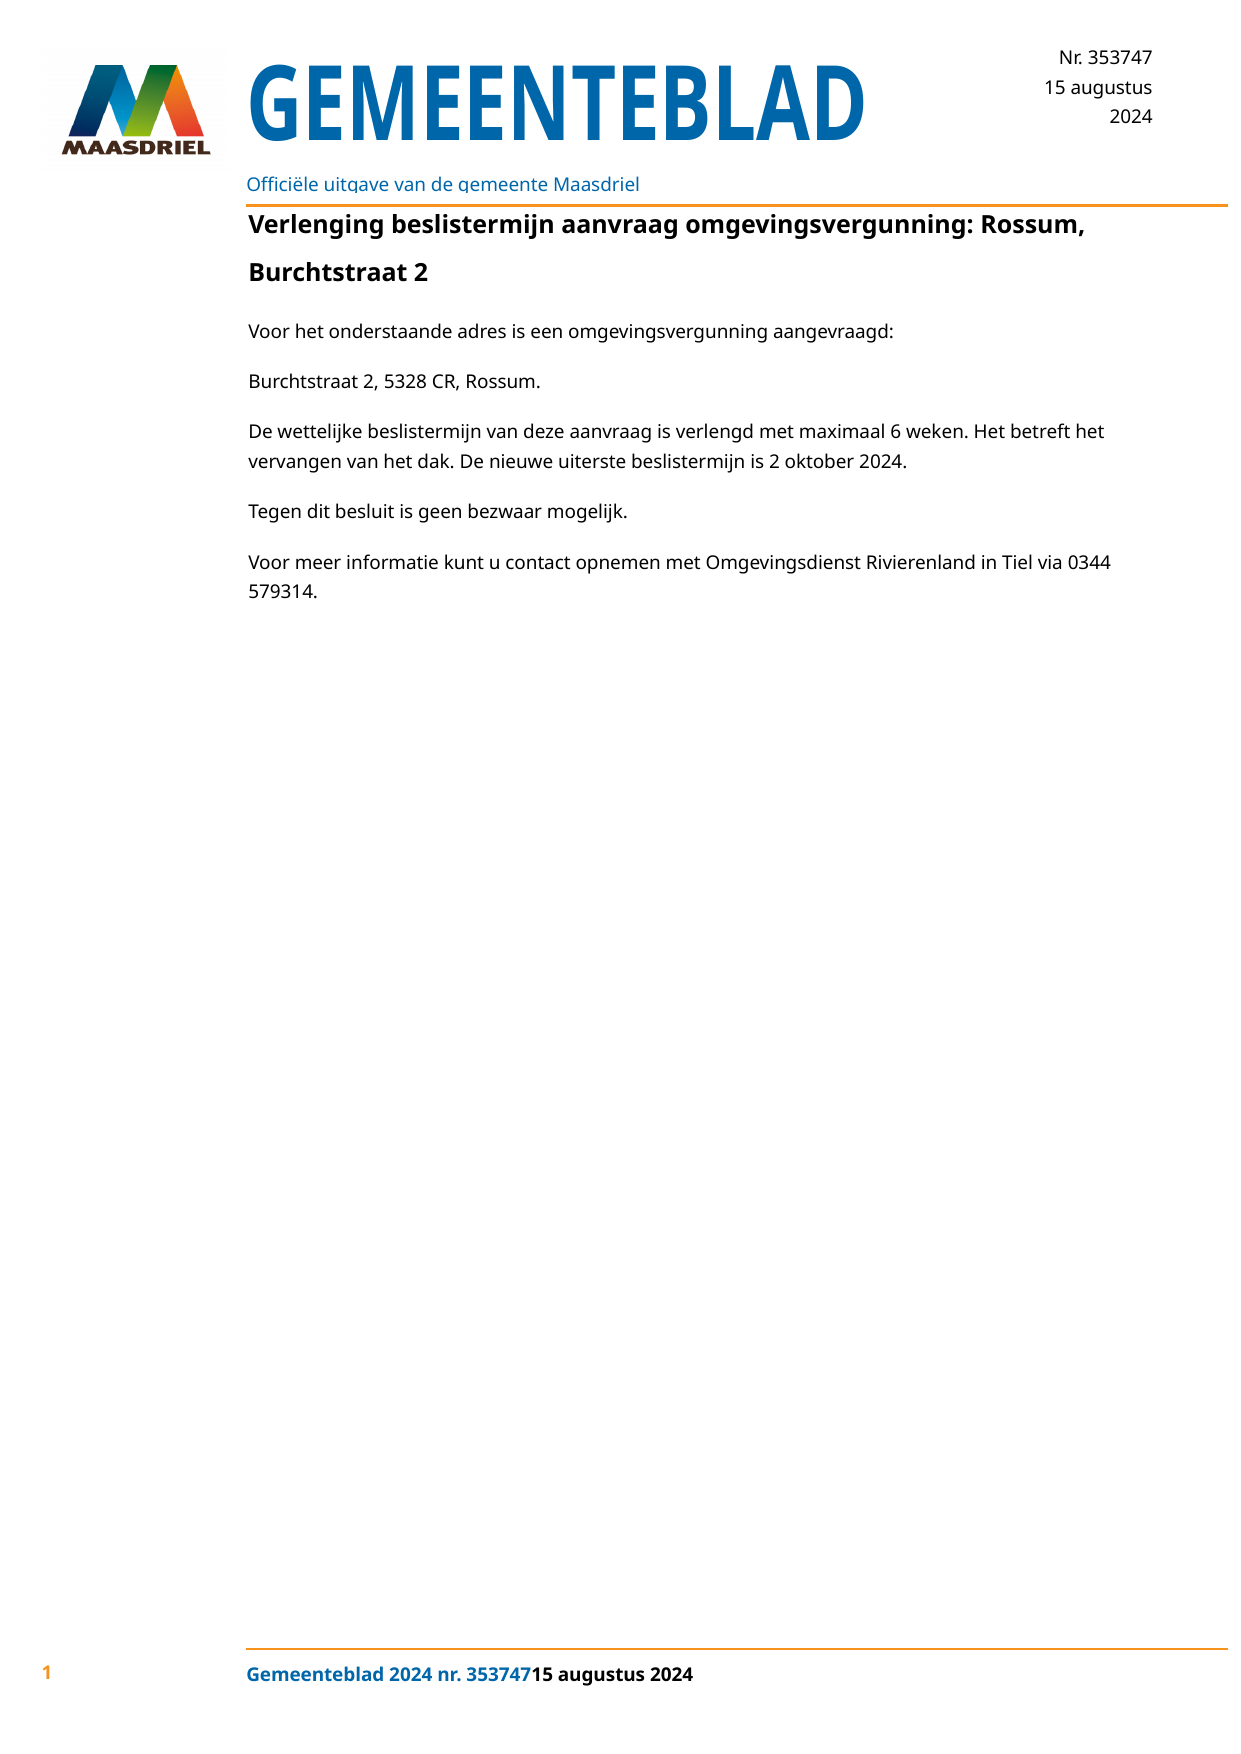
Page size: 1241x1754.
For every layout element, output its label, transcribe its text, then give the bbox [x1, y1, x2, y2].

text Tegen dit besluit is geen bezwaar mogelijk. [248, 499, 1152, 524]
text Verlenging beslistermijn aanvraag omgevingsvergunning: Rossum, Burchtstraat 2 [248, 207, 1152, 288]
text De wettelijke beslistermijn van deze aanvraag is verlengd met maximaal 6 weken. Het betreft het vervangen van het dak. De nieuwe uiterste beslistermijn is 2 oktober 2024. [248, 419, 1152, 474]
text Voor meer informatie kunt u contact opnemen met Omgevingsdienst Rivierenland in Tiel via 0344 579314. [248, 549, 1152, 604]
text Voor het onderstaande adres is een omgevingsvergunning aangevraagd: [248, 318, 1152, 344]
text Burchtstraat 2, 5328 CR, Rossum. [248, 368, 1152, 394]
picture [41, 47, 231, 172]
